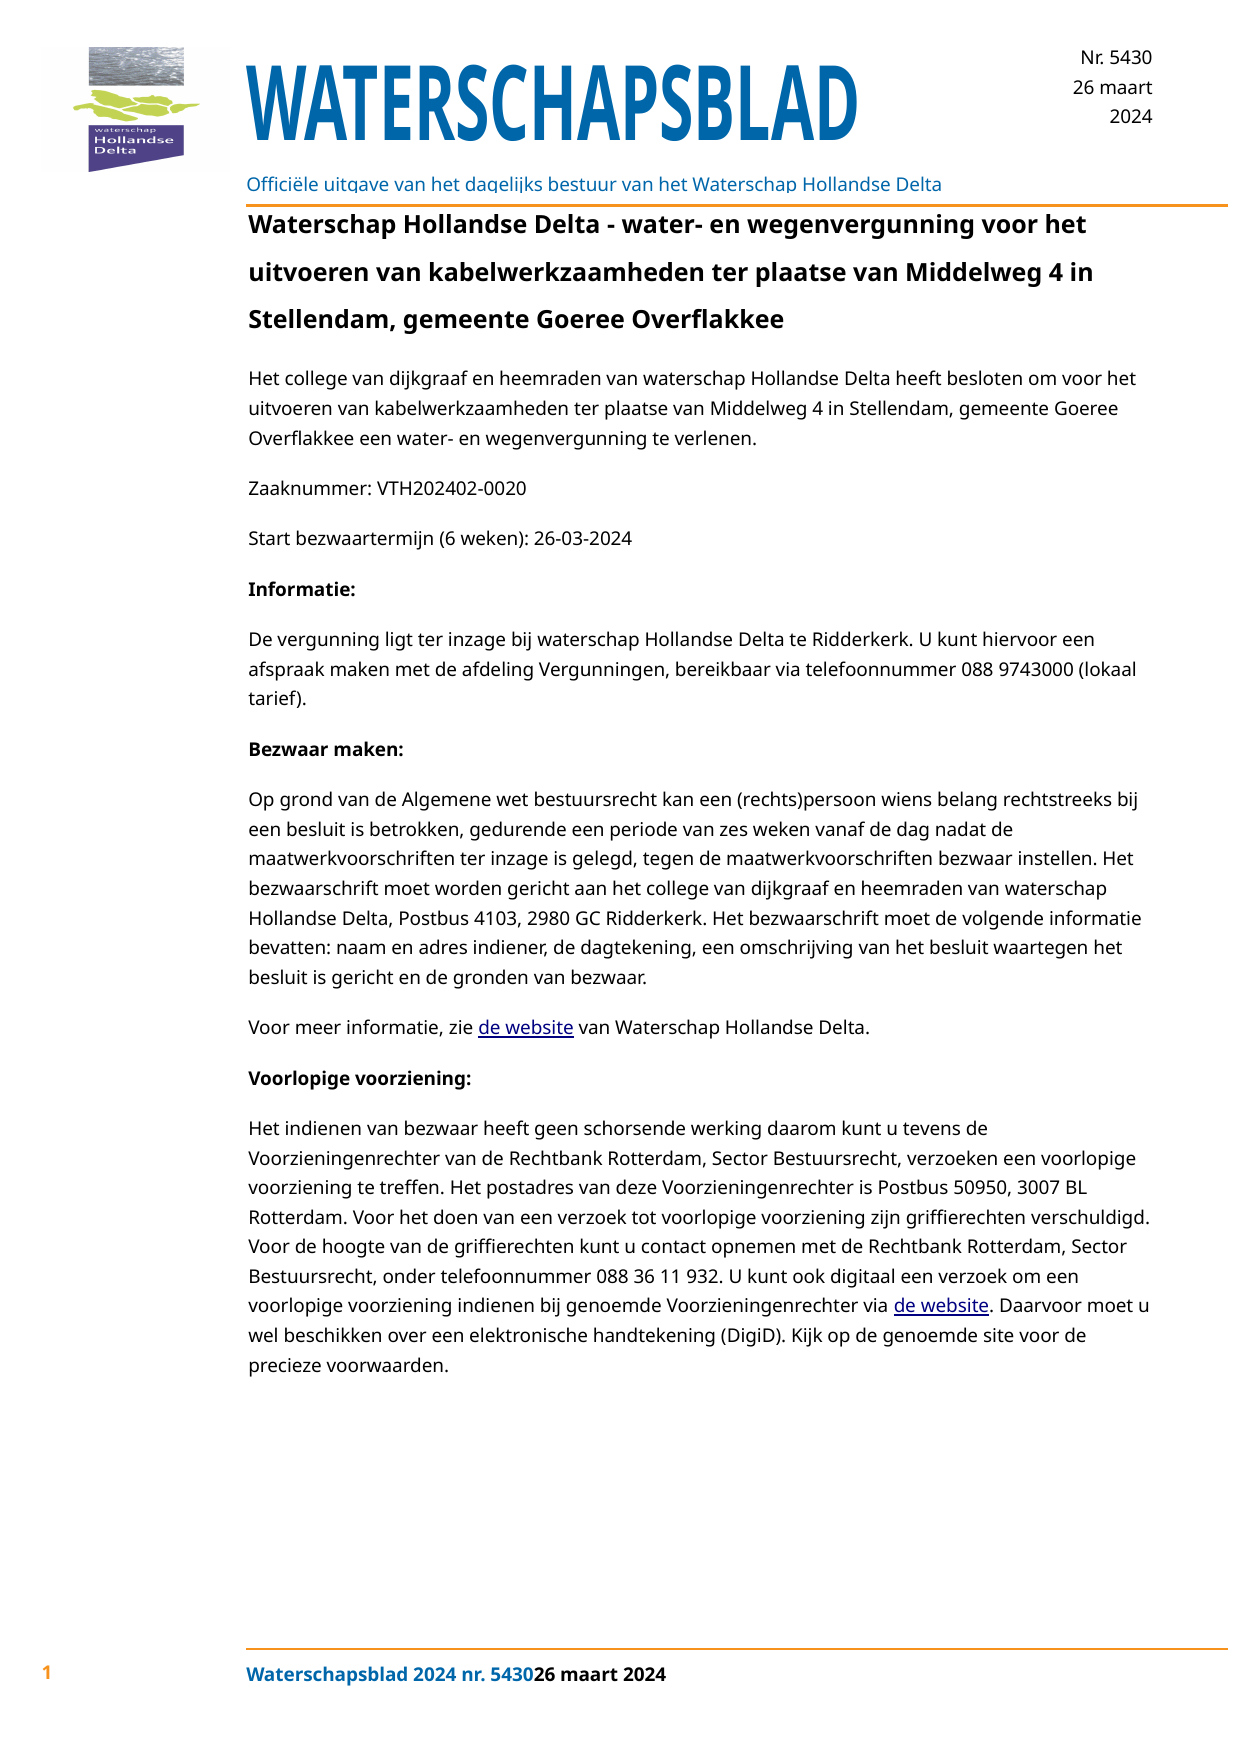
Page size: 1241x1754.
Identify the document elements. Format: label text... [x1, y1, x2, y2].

text Informatie: [248, 576, 1152, 602]
text Het indienen van bezwaar heeft geen schorsende werking daarom kunt u tevens de Voorzieningenrechter van de Rechtbank Rotterdam, Sector Bestuursrecht, verzoeken een voorlopige voorziening te treffen. Het postadres van deze Voorzieningenrechter is Postbus 50950, 3007 BL Rotterdam. Voor het doen van een verzoek tot voorlopige voorziening zijn griffierechten verschuldigd. Voor de hoogte van de griffierechten kunt u contact opnemen met de Rechtbank Rotterdam, Sector Bestuursrecht, onder telefoonnummer 088 36 11 932. U kunt ook digitaal een verzoek om een voorlopige voorziening indienen bij genoemde Voorzieningenrechter via de website. Daarvoor moet u wel beschikken over een elektronische handtekening (DigiD). Kijk op de genoemde site voor de precieze voorwaarden. [248, 1115, 1152, 1377]
text Zaaknummer: VTH202402-0020 [248, 475, 1152, 501]
text Voorlopige voorziening: [248, 1065, 1152, 1090]
text Bezwaar maken: [248, 736, 1152, 762]
text Voor meer informatie, zie de website van Waterschap Hollandse Delta. [248, 1014, 1152, 1040]
text Op grond van de Algemene wet bestuursrecht kan een (rechts)persoon wiens belang rechtstreeks bij een besluit is betrokken, gedurende een periode van zes weken vanaf de dag nadat de maatwerkvoorschriften ter inzage is gelegd, tegen de maatwerkvoorschriften bezwaar instellen. Het bezwaarschrift moet worden gericht aan het college van dijkgraaf en heemraden van waterschap Hollandse Delta, Postbus 4103, 2980 GC Ridderkerk. Het bezwaarschrift moet de volgende informatie bevatten: naam en adres indiener, de dagtekening, een omschrijving van het besluit waartegen het besluit is gericht en de gronden van bezwaar. [248, 786, 1152, 989]
text Waterschap Hollandse Delta - water- en wegenvergunning voor het uitvoeren van kabelwerkzaamheden ter plaatse van Middelweg 4 in Stellendam, gemeente Goeree Overflakkee [248, 207, 1152, 336]
text Het college van dijkgraaf en heemraden van waterschap Hollandse Delta heeft besloten om voor het uitvoeren van kabelwerkzaamheden ter plaatse van Middelweg 4 in Stellendam, gemeente Goeree Overflakkee een water- en wegenvergunning te verlenen. [248, 366, 1152, 450]
text Start bezwaartermijn (6 weken): 26-03-2024 [248, 526, 1152, 551]
picture [41, 47, 231, 172]
text De vergunning ligt ter inzage bij waterschap Hollandse Delta te Ridderkerk. U kunt hiervoor een afspraak maken met de afdeling Vergunningen, bereikbaar via telefoonnummer 088 9743000 (lokaal tarief). [248, 626, 1152, 711]
